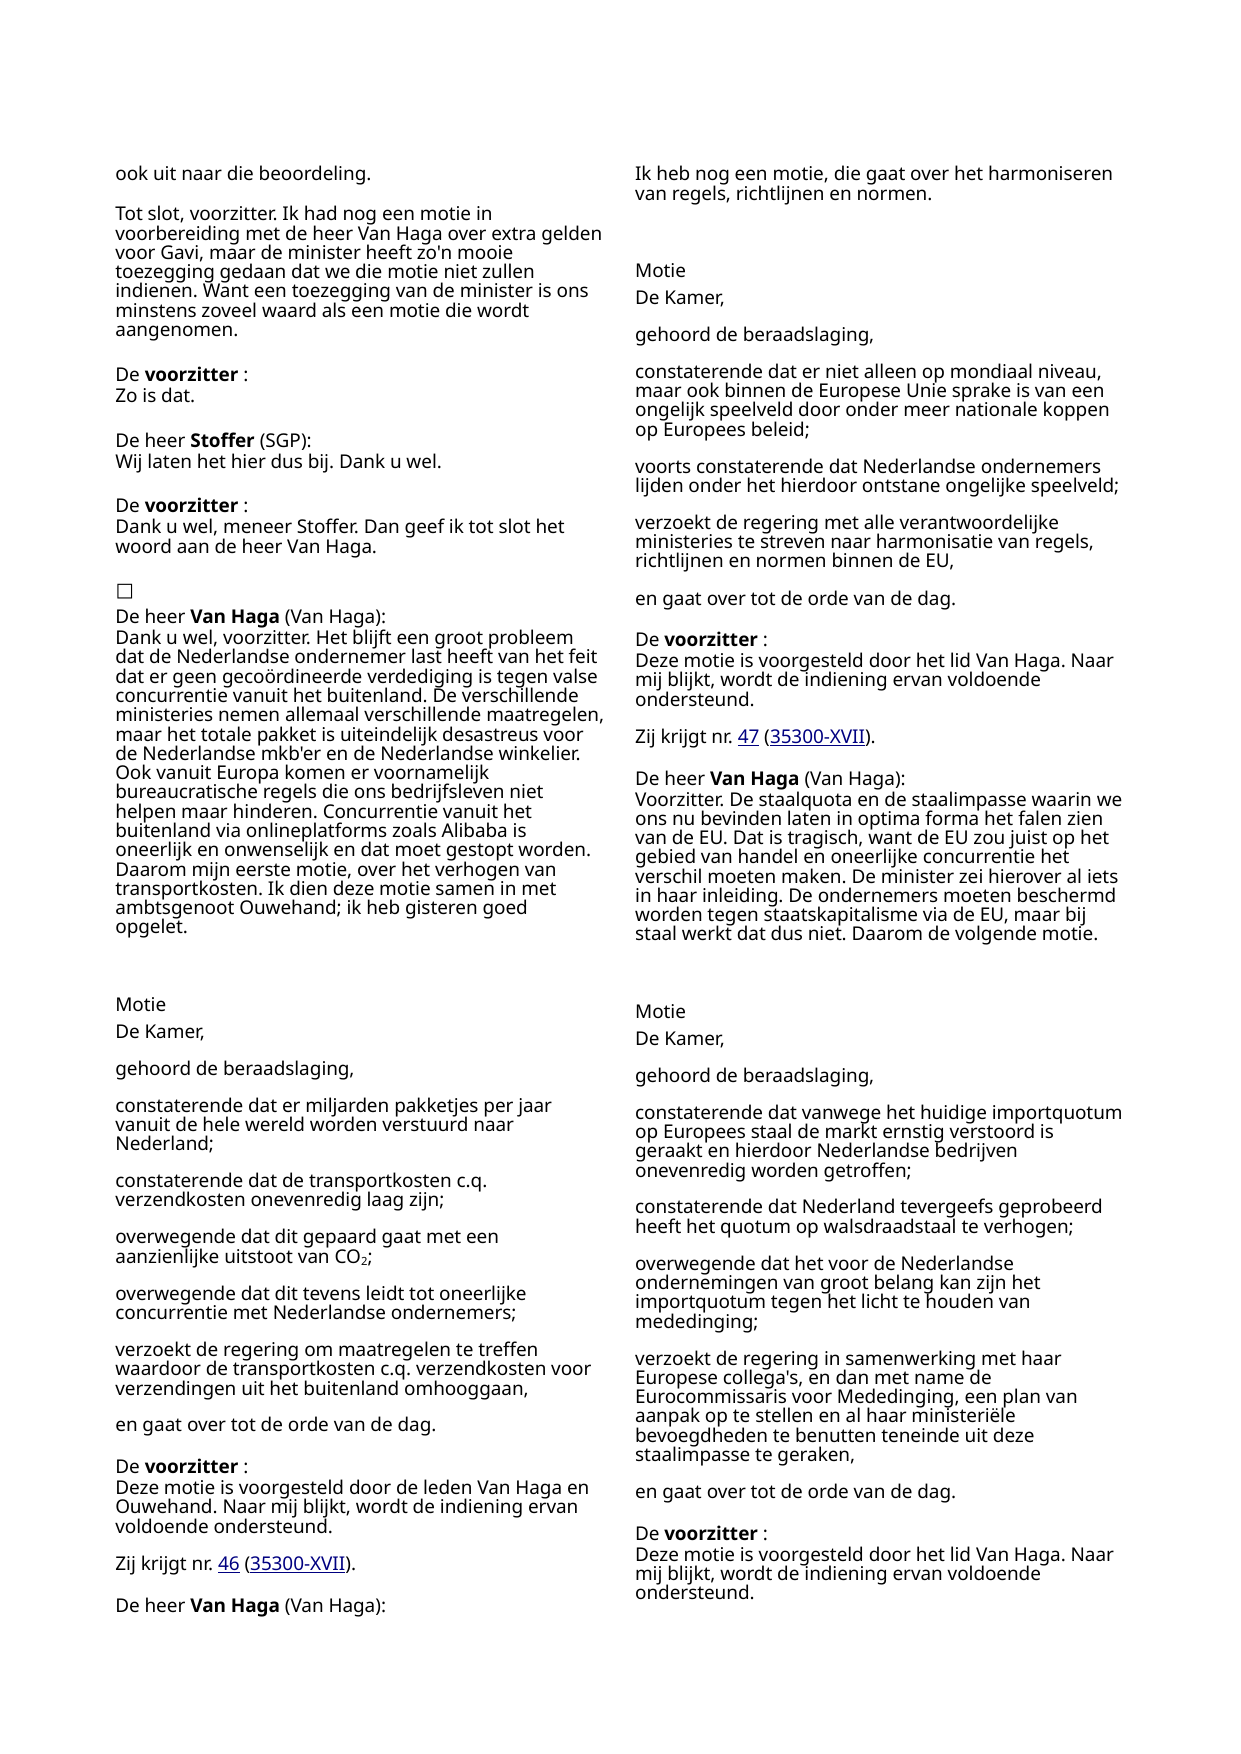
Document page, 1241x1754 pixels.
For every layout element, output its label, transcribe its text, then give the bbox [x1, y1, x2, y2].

text constaterende dat er niet alleen op mondiaal niveau, maar ook binnen de Europese Unie sprake is van een ongelijk speelveld door onder meer nationale koppen op Europees beleid; [635, 363, 1125, 440]
text Voorzitter. De staalquota en de staalimpasse waarin we ons nu bevinden laten in optima forma het falen zien van de EU. Dat is tragisch, want de EU zou juist op het gebied van handel en oneerlijke concurrentie het verschil moeten maken. De minister zei hierover al iets in haar inleiding. De ondernemers moeten beschermd worden tegen staatskapitalisme via de EU, maar bij staal werkt dat dus niet. Daarom de volgende motie. [635, 791, 1125, 945]
text Wij laten het hier dus bij. Dank u wel. [115, 453, 605, 472]
text De voorzitter : [115, 493, 605, 518]
text De heer Van Haga (Van Haga): [115, 1592, 605, 1617]
text verzoekt de regering om maatregelen te treffen waardoor de transportkosten c.q. verzendkosten voor verzendingen uit het buitenland omhooggaan, [115, 1341, 605, 1399]
text De Kamer, [635, 1030, 1125, 1049]
text constaterende dat vanwege het huidige importquotum op Europees staal de markt ernstig verstoord is geraakt en hierdoor Nederlandse bedrijven onevenredig worden getroffen; [635, 1104, 1125, 1181]
text constaterende dat de transportkosten c.q. verzendkosten onevenredig laag zijn; [115, 1172, 605, 1211]
text De voorzitter : [115, 361, 605, 387]
text De voorzitter : [635, 1520, 1125, 1546]
text Deze motie is voorgesteld door het lid Van Haga. Naar mij blijkt, wordt de indiening ervan voldoende ondersteund. [635, 1546, 1125, 1603]
text verzoekt de regering in samenwerking met haar Europese collega's, en dan met name de Eurocommissaris voor Mededinging, een plan van aanpak op te stellen en al haar ministeriële bevoegdheden te benutten teneinde uit deze staalimpasse te geraken, [635, 1349, 1125, 1465]
text Ik heb nog een motie, die gaat over het harmoniseren van regels, richtlijnen en normen. [635, 165, 1125, 204]
text gehoord de beraadslaging, [635, 326, 1125, 345]
text De heer Van Haga (Van Haga): [115, 603, 605, 629]
text De heer Van Haga (Van Haga): [635, 765, 1125, 791]
text Tot slot, voorzitter. Ik had nog een motie in voorbereiding met de heer Van Haga over extra gelden voor Gavi, maar de minister heeft zo'n mooie toezegging gedaan dat we die motie niet zullen indienen. Want een toezegging van de minister is ons minstens zoveel waard als een motie die wordt aangenomen. [115, 205, 605, 340]
text en gaat over tot de orde van de dag. [635, 589, 1125, 609]
text Deze motie is voorgesteld door het lid Van Haga. Naar mij blijkt, wordt de indiening ervan voldoende ondersteund. [635, 652, 1125, 710]
text Deze motie is voorgesteld door de leden Van Haga en Ouwehand. Naar mij blijkt, wordt de indiening ervan voldoende ondersteund. [115, 1479, 605, 1537]
text en gaat over tot de orde van de dag. [635, 1483, 1125, 1502]
text Zij krijgt nr. 46 (35300-XVII). [115, 1555, 605, 1574]
text De voorzitter : [635, 626, 1125, 652]
text gehoord de beraadslaging, [115, 1060, 605, 1079]
text constaterende dat er miljarden pakketjes per jaar vanuit de hele wereld worden verstuurd naar Nederland; [115, 1097, 605, 1154]
text Dank u wel, voorzitter. Het blijft een groot probleem dat de Nederlandse ondernemer last heeft van het feit dat er geen gecoördineerde verdediging is tegen valse concurrentie vanuit het buitenland. De verschillende ministeries nemen allemaal verschillende maatregelen, maar het totale pakket is uiteindelijk desastreus voor de Nederlandse mkb'er en de Nederlandse winkelier. Ook vanuit Europa komen er voornamelijk bureaucratische regels die ons bedrijfsleven niet helpen maar hinderen. Concurrentie vanuit het buitenland via onlineplatforms zoals Alibaba is oneerlijk en onwenselijk en dat moet gestopt worden. Daarom mijn eerste motie, over het verhogen van transportkosten. Ik dien deze motie samen in met ambtsgenoot Ouwehand; ik heb gisteren goed opgelet. [115, 629, 605, 938]
text gehoord de beraadslaging, [635, 1067, 1125, 1086]
text De voorzitter : [115, 1453, 605, 1479]
text ook uit naar die beoordeling. [115, 165, 605, 184]
text overwegende dat dit tevens leidt tot oneerlijke concurrentie met Nederlandse ondernemers; [115, 1285, 605, 1323]
text De heer Stoffer (SGP): [115, 427, 605, 453]
text Motie [115, 991, 605, 1017]
text constaterende dat Nederland tevergeefs geprobeerd heeft het quotum op walsdraadstaal te verhogen; [635, 1198, 1125, 1237]
text verzoekt de regering met alle verantwoordelijke ministeries te streven naar harmonisatie van regels, richtlijnen en normen binnen de EU, [635, 514, 1125, 572]
text Motie [635, 257, 1125, 283]
text overwegende dat het voor de Nederlandse ondernemingen van groot belang kan zijn het importquotum tegen het licht te houden van mededinging; [635, 1255, 1125, 1332]
text overwegende dat dit gepaard gaat met een aanzienlijke uitstoot van CO2; [115, 1228, 605, 1267]
text ⬜ [115, 578, 605, 603]
text De Kamer, [635, 289, 1125, 308]
text Zij krijgt nr. 47 (35300-XVII). [635, 728, 1125, 747]
text en gaat over tot de orde van de dag. [115, 1416, 605, 1436]
text De Kamer, [115, 1023, 605, 1042]
text Zo is dat. [115, 387, 605, 406]
text voorts constaterende dat Nederlandse ondernemers lijden onder het hierdoor ontstane ongelijke speelveld; [635, 458, 1125, 496]
text Dank u wel, meneer Stoffer. Dan geef ik tot slot het woord aan de heer Van Haga. [115, 518, 605, 557]
text Motie [635, 998, 1125, 1024]
